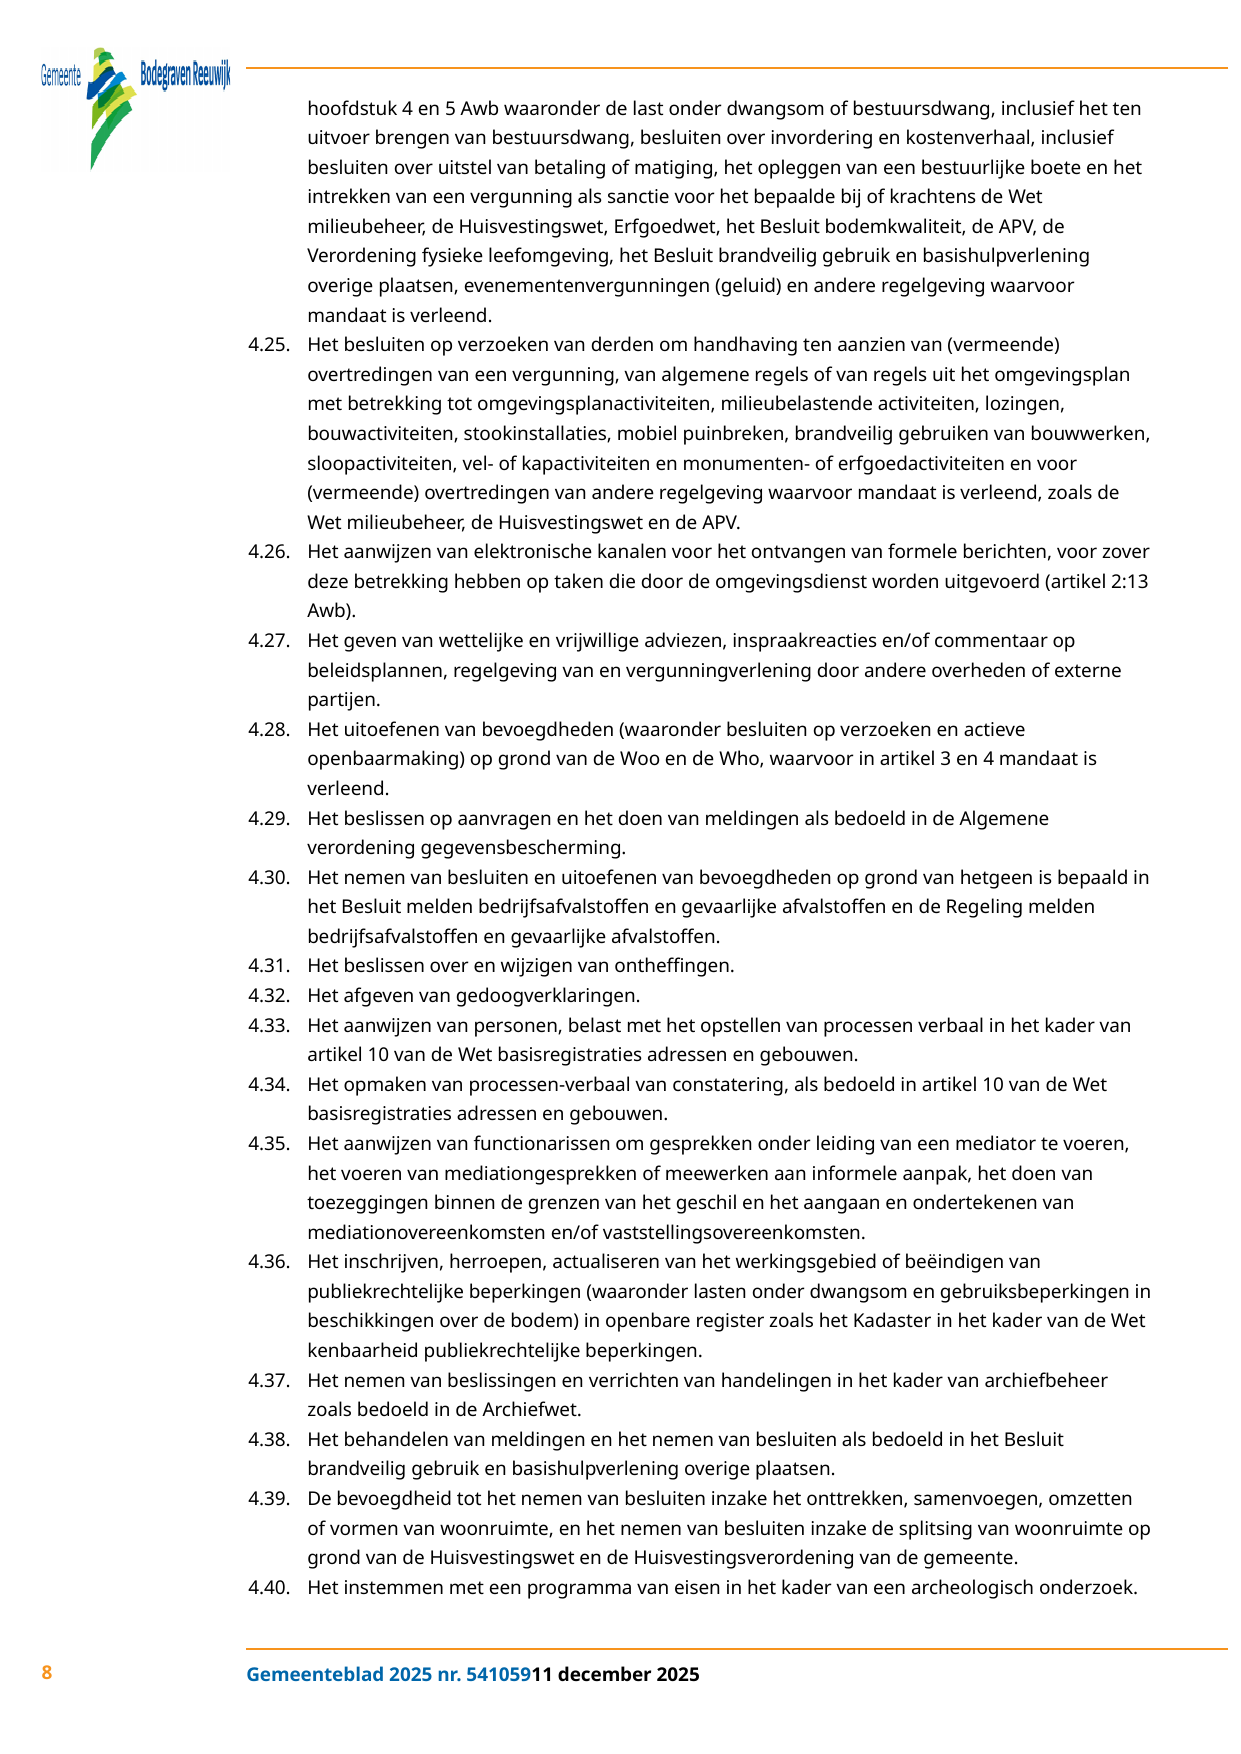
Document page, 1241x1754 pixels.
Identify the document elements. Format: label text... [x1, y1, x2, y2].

picture [41, 47, 231, 172]
list Het instemmen met een programma van eisen in het kader van een archeologisch onderzoek. [248, 1574, 1152, 1600]
list Het nemen van beslissingen en verrichten van handelingen in het kader van archiefbeheer zoals bedoeld in de Archiefwet. [248, 1367, 1152, 1422]
list Het nemen van besluiten en uitoefenen van bevoegdheden op grond van hetgeen is bepaald in het Besluit melden bedrijfsafvalstoffen en gevaarlijke afvalstoffen en de Regeling melden bedrijfsafvalstoffen en gevaarlijke afvalstoffen. [248, 864, 1152, 949]
list Het geven van wettelijke en vrijwillige adviezen, inspraakreacties en/of commentaar op beleidsplannen, regelgeving van en vergunningverlening door andere overheden of externe partijen. [248, 627, 1152, 712]
list Het afgeven van gedoogverklaringen. [248, 982, 1152, 1008]
list Het uitoefenen van bevoegdheden (waaronder besluiten op verzoeken en actieve openbaarmaking) op grond van de Woo en de Who, waarvoor in artikel 3 en 4 mandaat is verleend. [248, 716, 1152, 801]
list Het behandelen van meldingen en het nemen van besluiten als bedoeld in het Besluit brandveilig gebruik en basishulpverlening overige plaatsen. [248, 1426, 1152, 1481]
list Het beslissen over en wijzigen van ontheffingen. [248, 953, 1152, 978]
list Het beslissen op aanvragen en het doen van meldingen als bedoeld in de Algemene verordening gegevensbescherming. [248, 805, 1152, 860]
list De bevoegdheid tot het nemen van besluiten inzake het onttrekken, samenvoegen, omzetten of vormen van woonruimte, en het nemen van besluiten inzake de splitsing van woonruimte op grond van de Huisvestingswet en de Huisvestingsverordening van de gemeente. [248, 1485, 1152, 1570]
list Het besluiten op verzoeken van derden om handhaving ten aanzien van (vermeende) overtredingen van een vergunning, van algemene regels of van regels uit het omgevingsplan met betrekking tot omgevingsplanactiviteiten, milieubelastende activiteiten, lozingen, bouwactiviteiten, stookinstallaties, mobiel puinbreken, brandveilig gebruiken van bouwwerken, sloopactiviteiten, vel- of kapactiviteiten en monumenten- of erfgoedactiviteiten en voor (vermeende) overtredingen van andere regelgeving waarvoor mandaat is verleend, zoals de Wet milieubeheer, de Huisvestingswet en de APV. [248, 331, 1152, 535]
list Het aanwijzen van elektronische kanalen voor het ontvangen van formele berichten, voor zover deze betrekking hebben op taken die door de omgevingsdienst worden uitgevoerd (artikel 2:13 Awb). [248, 538, 1152, 623]
list Het inschrijven, herroepen, actualiseren van het werkingsgebied of beëindigen van publiekrechtelijke beperkingen (waaronder lasten onder dwangsom en gebruiksbeperkingen in beschikkingen over de bodem) in openbare register zoals het Kadaster in het kader van de Wet kenbaarheid publiekrechtelijke beperkingen. [248, 1248, 1152, 1363]
list Het aanwijzen van personen, belast met het opstellen van processen verbaal in het kader van artikel 10 van de Wet basisregistraties adressen en gebouwen. [248, 1012, 1152, 1067]
list Het opmaken van processen-verbaal van constatering, als bedoeld in artikel 10 van de Wet basisregistraties adressen en gebouwen. [248, 1071, 1152, 1126]
list hoofdstuk 4 en 5 Awb waaronder de last onder dwangsom of bestuursdwang, inclusief het ten uitvoer brengen van bestuursdwang, besluiten over invordering en kostenverhaal, inclusief besluiten over uitstel van betaling of matiging, het opleggen van een bestuurlijke boete en het intrekken van een vergunning als sanctie voor het bepaalde bij of krachtens de Wet milieubeheer, de Huisvestingswet, Erfgoedwet, het Besluit bodemkwaliteit, de APV, de Verordening fysieke leefomgeving, het Besluit brandveilig gebruik en basishulpverlening overige plaatsen, evenementenvergunningen (geluid) en andere regelgeving waarvoor mandaat is verleend. [248, 95, 1152, 328]
list Het aanwijzen van functionarissen om gesprekken onder leiding van een mediator te voeren, het voeren van mediationgesprekken of meewerken aan informele aanpak, het doen van toezeggingen binnen de grenzen van het geschil en het aangaan en ondertekenen van mediationovereenkomsten en/of vaststellingsovereenkomsten. [248, 1130, 1152, 1245]
